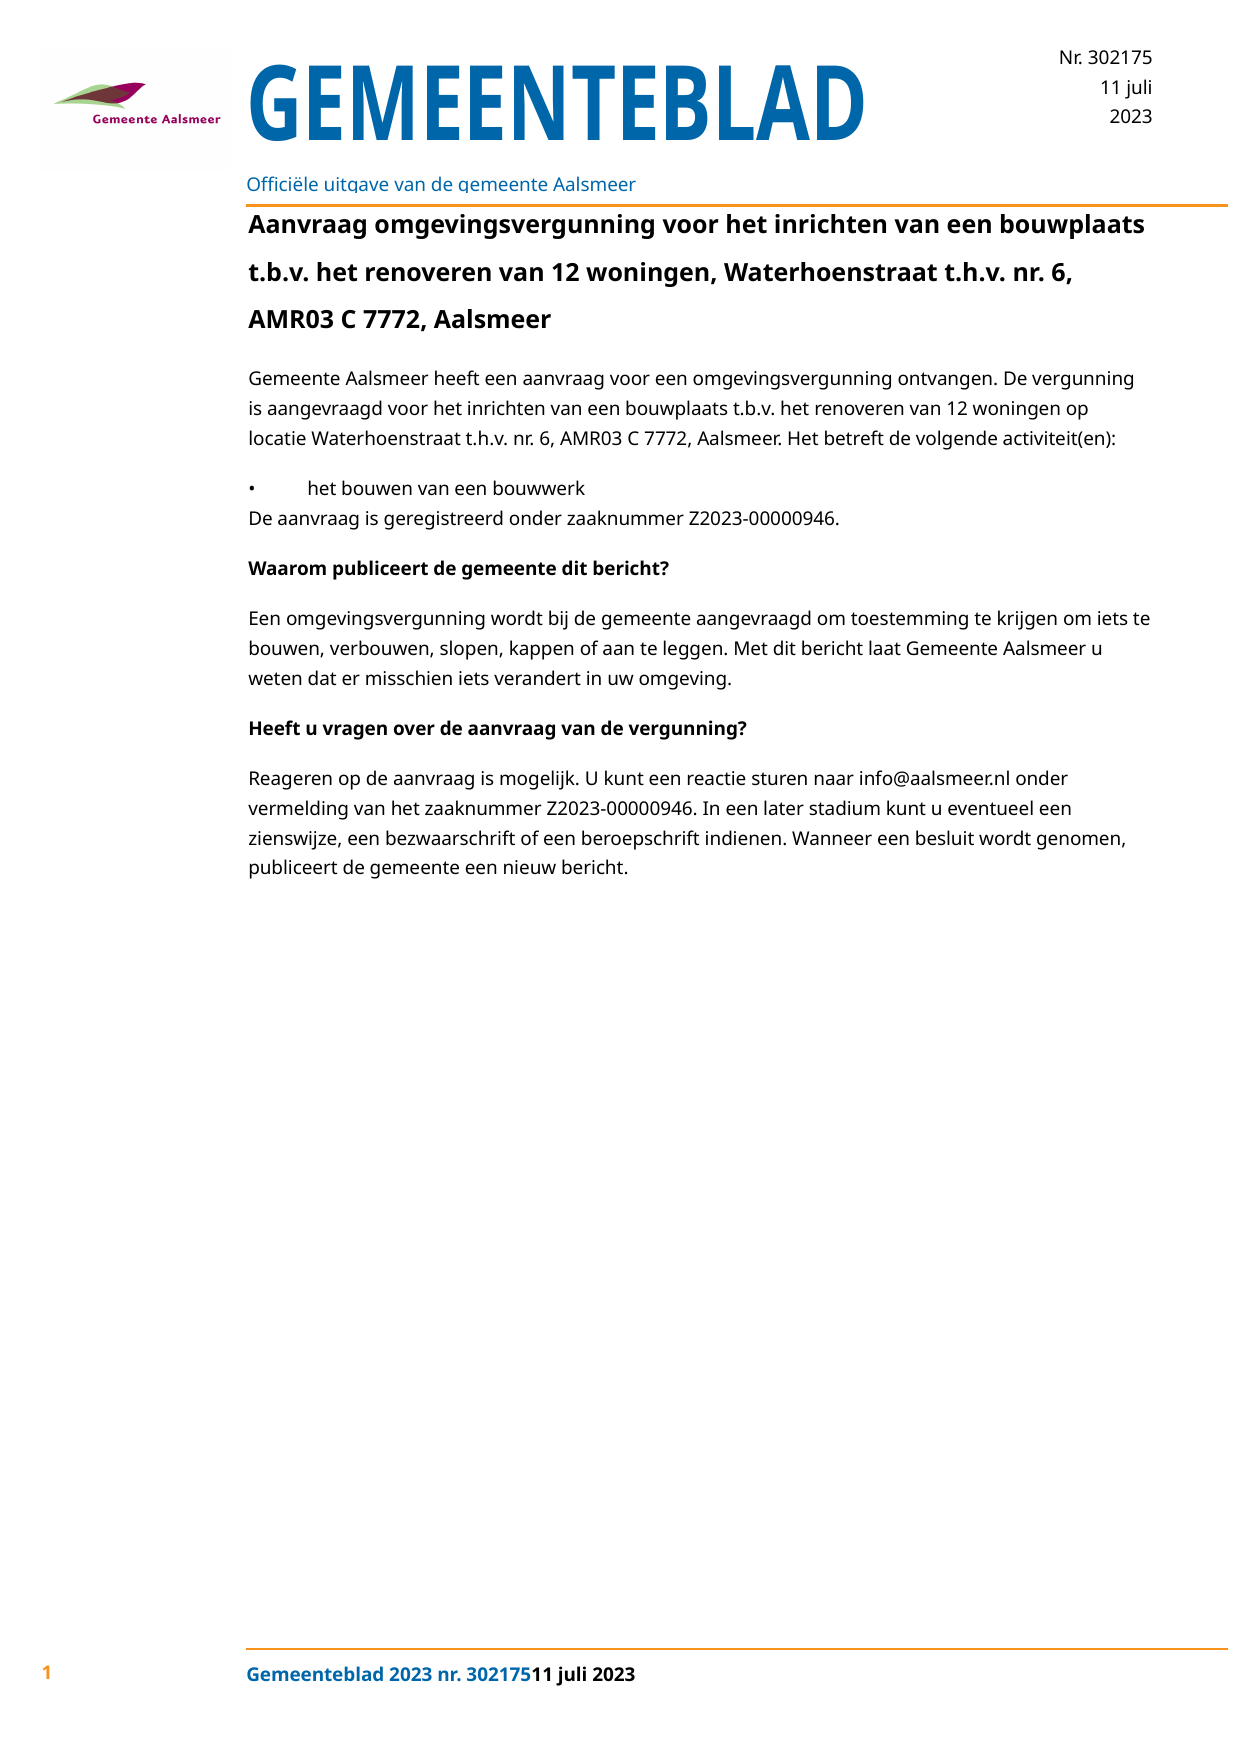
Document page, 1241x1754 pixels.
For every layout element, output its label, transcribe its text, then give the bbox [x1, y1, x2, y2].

text Een omgevingsvergunning wordt bij de gemeente aangevraagd om toestemming te krijgen om iets te bouwen, verbouwen, slopen, kappen of aan te leggen. Met dit bericht laat Gemeente Aalsmeer u weten dat er misschien iets verandert in uw omgeving. [248, 606, 1152, 690]
text Heeft u vragen over de aanvraag van de vergunning? [248, 715, 1152, 741]
text Reageren op de aanvraag is mogelijk. U kunt een reactie sturen naar info@aalsmeer.nl onder vermelding van het zaaknummer Z2023-00000946. In een later stadium kunt u eventueel een zienswijze, een bezwaarschrift of een beroepschrift indienen. Wanneer een besluit wordt genomen, publiceert de gemeente een nieuw bericht. [248, 766, 1152, 880]
list het bouwen van een bouwwerk [248, 475, 1152, 501]
text De aanvraag is geregistreerd onder zaaknummer Z2023-00000946. [248, 505, 1152, 530]
text Waarom publiceert de gemeente dit bericht? [248, 555, 1152, 581]
text Aanvraag omgevingsvergunning voor het inrichten van een bouwplaats t.b.v. het renoveren van 12 woningen, Waterhoenstraat t.h.v. nr. 6, AMR03 C 7772, Aalsmeer [248, 207, 1152, 336]
picture [41, 47, 231, 172]
text Gemeente Aalsmeer heeft een aanvraag voor een omgevingsvergunning ontvangen. De vergunning is aangevraagd voor het inrichten van een bouwplaats t.b.v. het renoveren van 12 woningen op locatie Waterhoenstraat t.h.v. nr. 6, AMR03 C 7772, Aalsmeer. Het betreft de volgende activiteit(en): [248, 366, 1152, 450]
